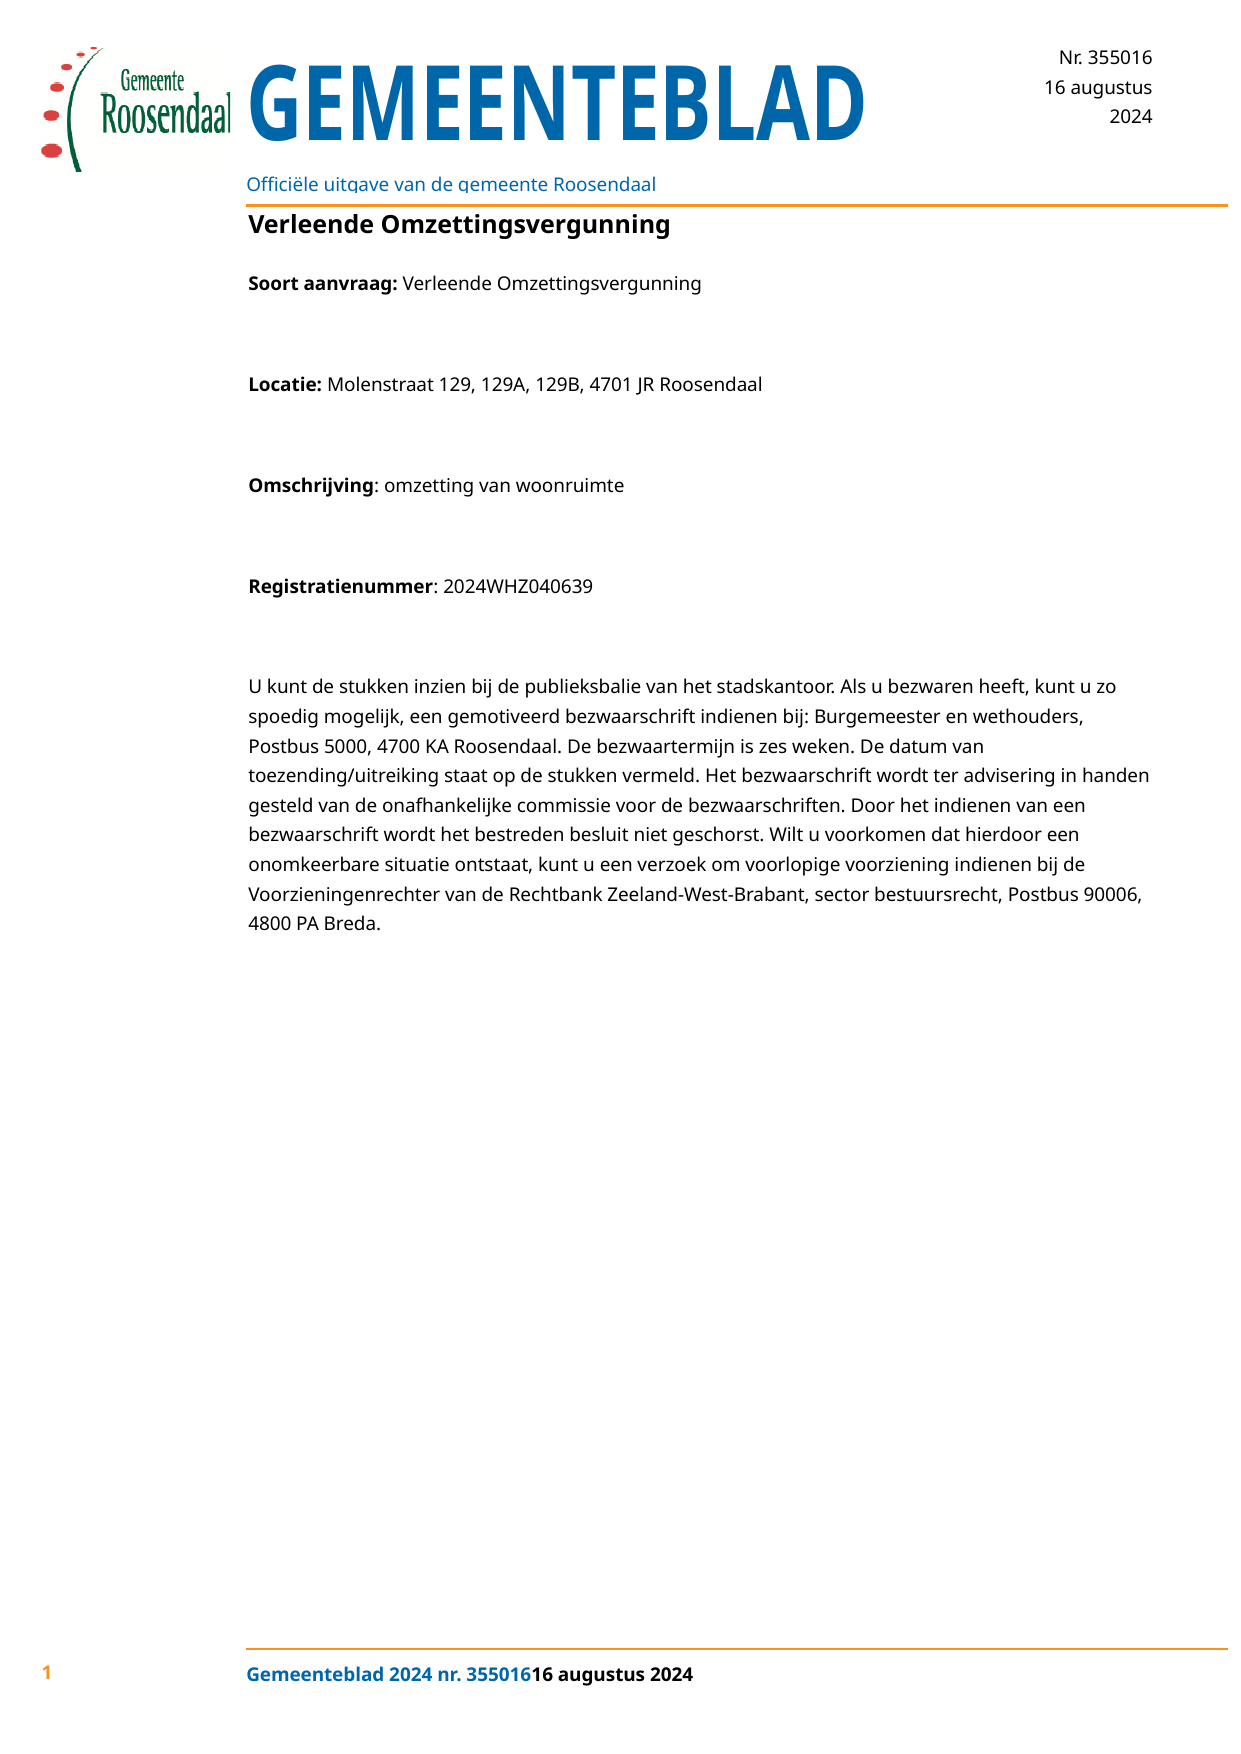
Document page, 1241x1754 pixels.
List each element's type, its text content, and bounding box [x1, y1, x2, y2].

text Soort aanvraag: Verleende Omzettingsvergunning [248, 270, 1152, 296]
picture [41, 47, 231, 172]
text Locatie: Molenstraat 129, 129A, 129B, 4701 JR Roosendaal [248, 371, 1152, 397]
text Verleende Omzettingsvergunning [248, 207, 1152, 241]
text U kunt de stukken inzien bij de publieksbalie van het stadskantoor. Als u bezwaren heeft, kunt u zo spoedig mogelijk, een gemotiveerd bezwaarschrift indienen bij: Burgemeester en wethouders, Postbus 5000, 4700 KA Roosendaal. De bezwaartermijn is zes weken. De datum van toezending/uitreiking staat op de stukken vermeld. Het bezwaarschrift wordt ter advisering in handen gesteld van de onafhankelijke commissie voor de bezwaarschriften. Door het indienen van een bezwaarschrift wordt het bestreden besluit niet geschorst. Wilt u voorkomen dat hierdoor een onomkeerbare situatie ontstaat, kunt u een verzoek om voorlopige voorziening indienen bij de Voorzieningenrechter van de Rechtbank Zeeland-West-Brabant, sector bestuursrecht, Postbus 90006, 4800 PA Breda. [248, 674, 1152, 936]
text Registratienummer: 2024WHZ040639 [248, 573, 1152, 598]
text Omschrijving: omzetting van woonruimte [248, 472, 1152, 498]
